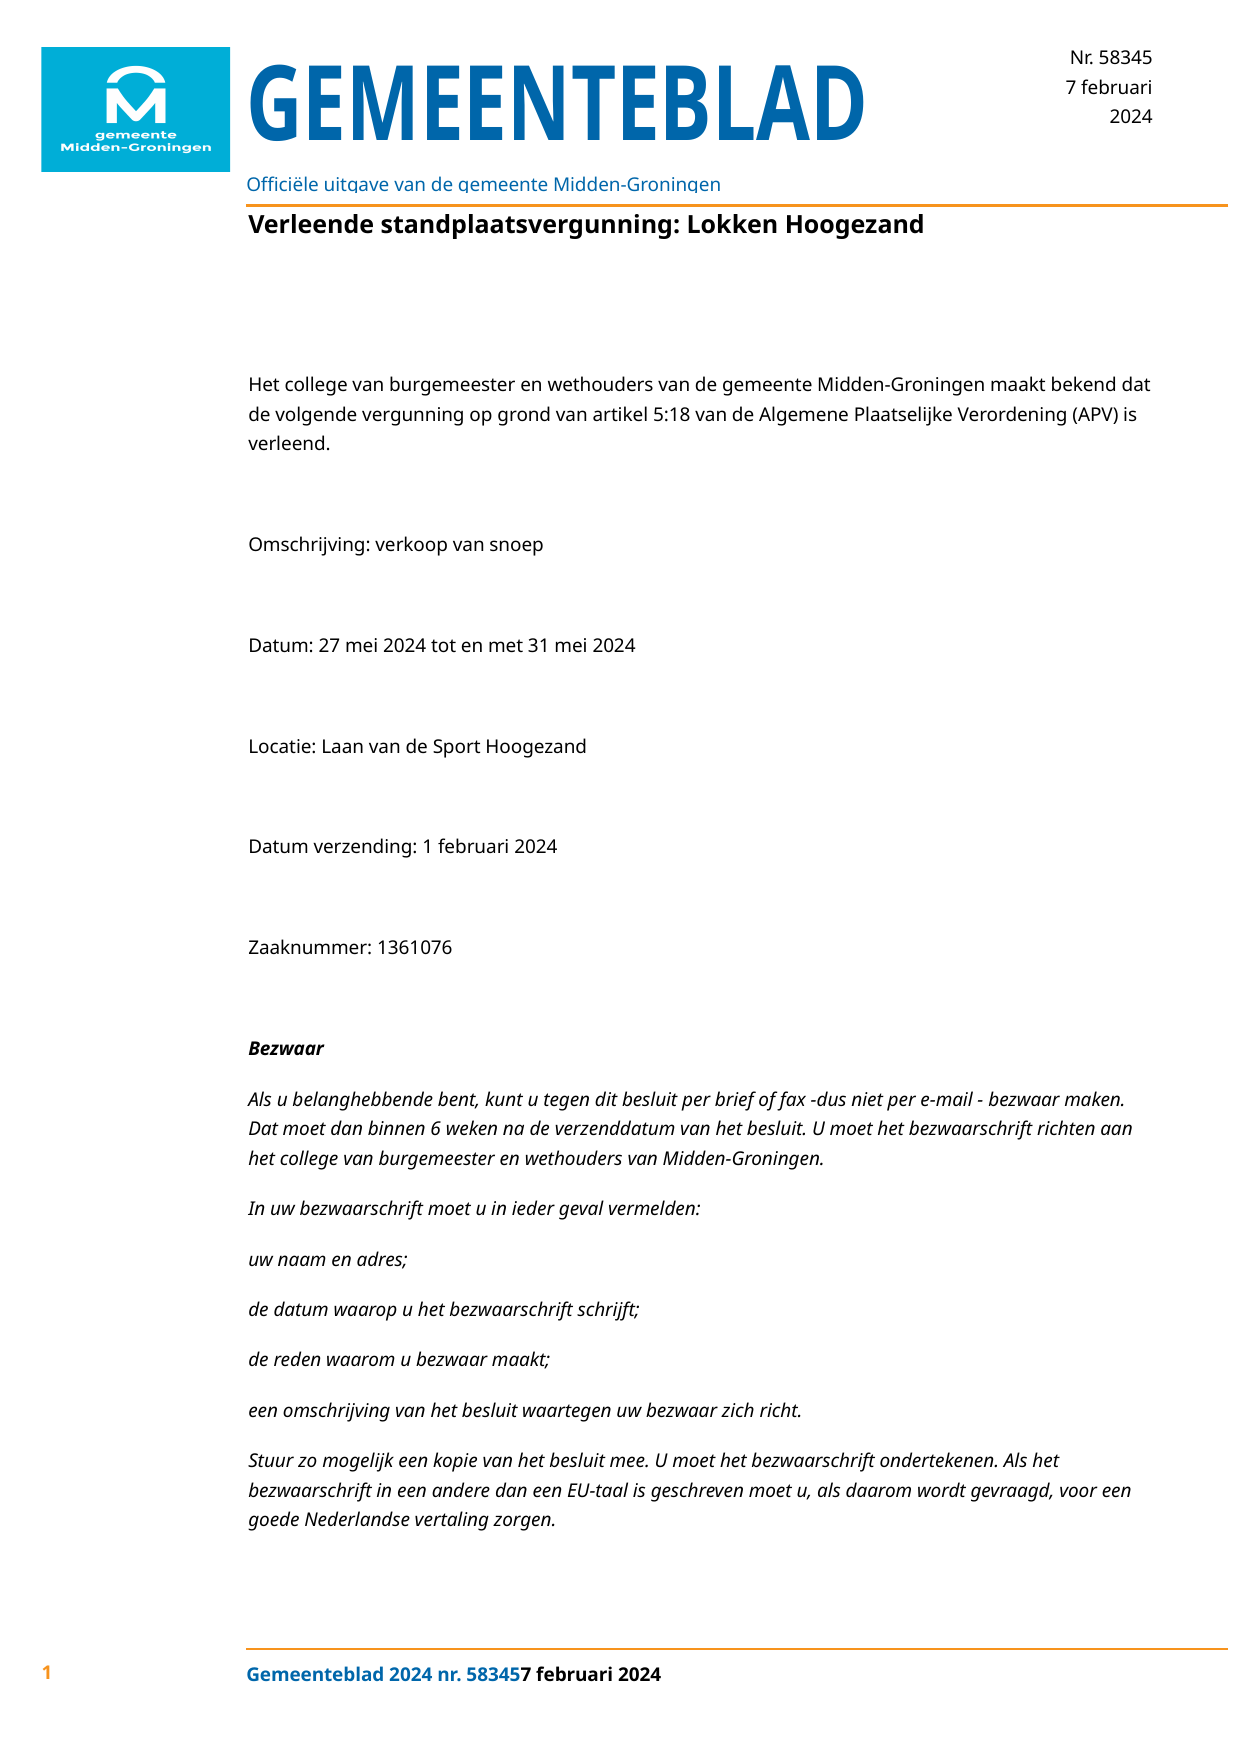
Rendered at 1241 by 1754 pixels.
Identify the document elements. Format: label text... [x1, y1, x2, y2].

picture [184, 146, 190, 153]
text uw naam en adres; [248, 1246, 1152, 1271]
text de datum waarop u het bezwaarschrift schrijft; [248, 1296, 1152, 1322]
picture [107, 89, 165, 122]
text Als u belanghebbende bent, kunt u tegen dit besluit per brief of fax -dus niet per e-mail - bezwaar maken. Dat moet dan binnen 6 weken na de verzenddatum van het besluit. U moet het bezwaarschrift richten aan het college van burgemeester en wethouders van Midden-Groningen. [248, 1086, 1152, 1171]
text een omschrijving van het besluit waartegen uw bezwaar zich richt. [248, 1397, 1152, 1423]
text Verleende standplaatsvergunning: Lokken Hoogezand [248, 207, 1152, 241]
text Locatie: Laan van de Sport Hoogezand [248, 733, 1152, 758]
text Datum: 27 mei 2024 tot en met 31 mei 2024 [248, 632, 1152, 658]
text In uw bezwaarschrift moet u in ieder geval vermelden: [248, 1195, 1152, 1221]
text Zaaknummer: 1361076 [248, 934, 1152, 960]
text de reden waarom u bezwaar maakt; [248, 1347, 1152, 1372]
picture [108, 66, 164, 82]
text Het college van burgemeester en wethouders van de gemeente Midden-Groningen maakt bekend dat de volgende vergunning op grond van artikel 5:18 van de Algemene Plaatselijke Verordening (APV) is verleend. [248, 371, 1152, 456]
text Stuur zo mogelijk een kopie van het besluit mee. U moet het bezwaarschrift ondertekenen. Als het bezwaarschrift in een andere dan een EU-taal is geschreven moet u, als daarom wordt gevraagd, voor een goede Nederlandse vertaling zorgen. [248, 1447, 1152, 1532]
text Bezwaar [248, 1035, 1152, 1061]
text Omschrijving: verkoop van snoep [248, 531, 1152, 557]
text Datum verzending: 1 februari 2024 [248, 834, 1152, 859]
